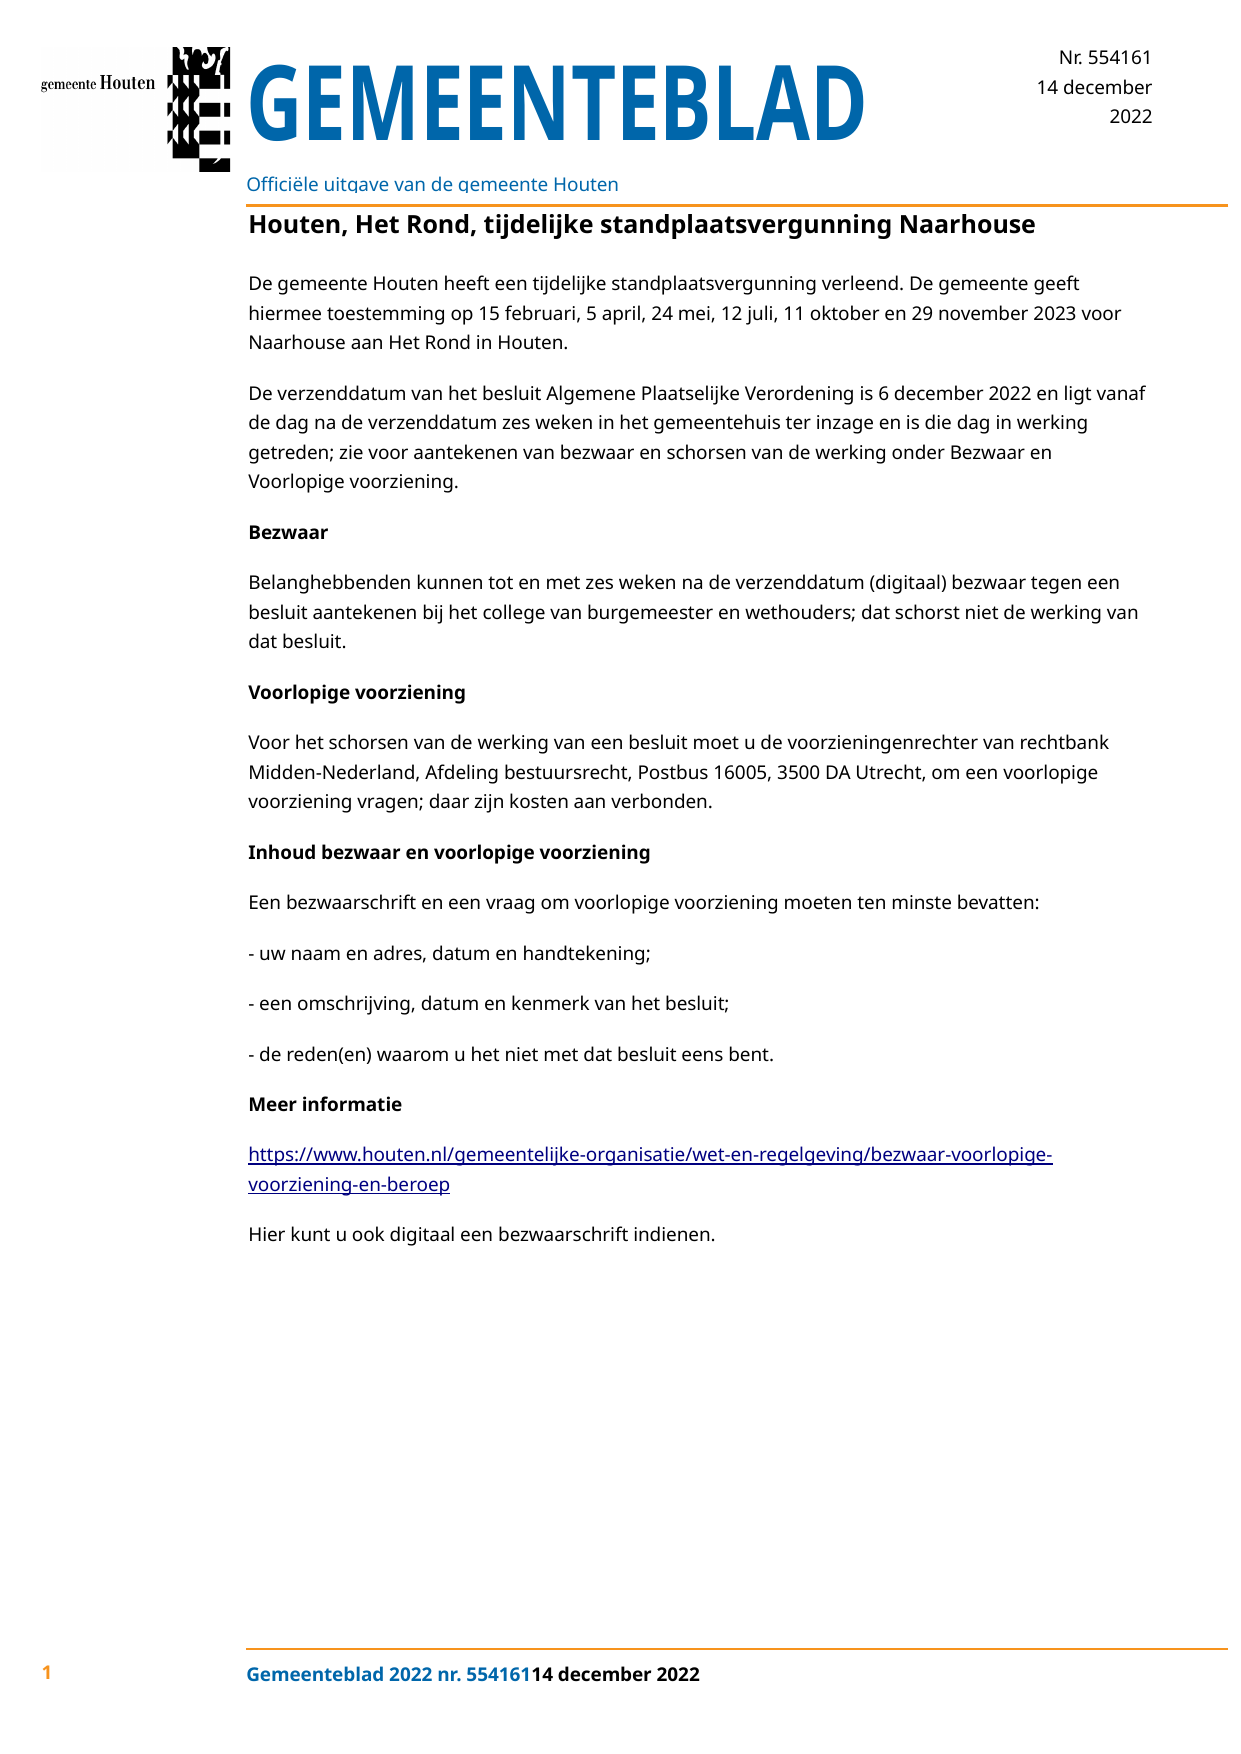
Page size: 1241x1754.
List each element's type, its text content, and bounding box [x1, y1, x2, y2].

text - de reden(en) waarom u het niet met dat besluit eens bent. [248, 1041, 1152, 1066]
text Inhoud bezwaar en voorlopige voorziening [248, 839, 1152, 865]
text De gemeente Houten heeft een tijdelijke standplaatsvergunning verleend. De gemeente geeft hiermee toestemming op 15 februari, 5 april, 24 mei, 12 juli, 11 oktober en 29 november 2023 voor Naarhouse aan Het Rond in Houten. [248, 270, 1152, 355]
text Houten, Het Rond, tijdelijke standplaatsvergunning Naarhouse [248, 207, 1152, 241]
text De verzenddatum van het besluit Algemene Plaatselijke Verordening is 6 december 2022 en ligt vanaf de dag na de verzenddatum zes weken in het gemeentehuis ter inzage en is die dag in werking getreden; zie voor aantekenen van bezwaar en schorsen van de werking onder Bezwaar en Voorlopige voorziening. [248, 380, 1152, 494]
text Voorlopige voorziening [248, 679, 1152, 705]
text Voor het schorsen van de werking van een besluit moet u de voorzieningenrechter van rechtbank Midden-Nederland, Afdeling bestuursrecht, Postbus 16005, 3500 DA Utrecht, om een voorlopige voorziening vragen; daar zijn kosten aan verbonden. [248, 729, 1152, 814]
text Bezwaar [248, 519, 1152, 545]
text Een bezwaarschrift en een vraag om voorlopige voorziening moeten ten minste bevatten: [248, 889, 1152, 915]
text Hier kunt u ook digitaal een bezwaarschrift indienen. [248, 1222, 1152, 1247]
text Belanghebbenden kunnen tot en met zes weken na de verzenddatum (digitaal) bezwaar tegen een besluit aantekenen bij het college van burgemeester en wethouders; dat schorst niet de werking van dat besluit. [248, 569, 1152, 654]
text - uw naam en adres, datum en handtekening; [248, 940, 1152, 966]
text Meer informatie [248, 1091, 1152, 1117]
text - een omschrijving, datum en kenmerk van het besluit; [248, 990, 1152, 1016]
picture [41, 47, 231, 172]
text https://www.houten.nl/gemeentelijke-organisatie/wet-en-regelgeving/bezwaar-voorlopige-voorziening-en-beroep [248, 1142, 1152, 1197]
